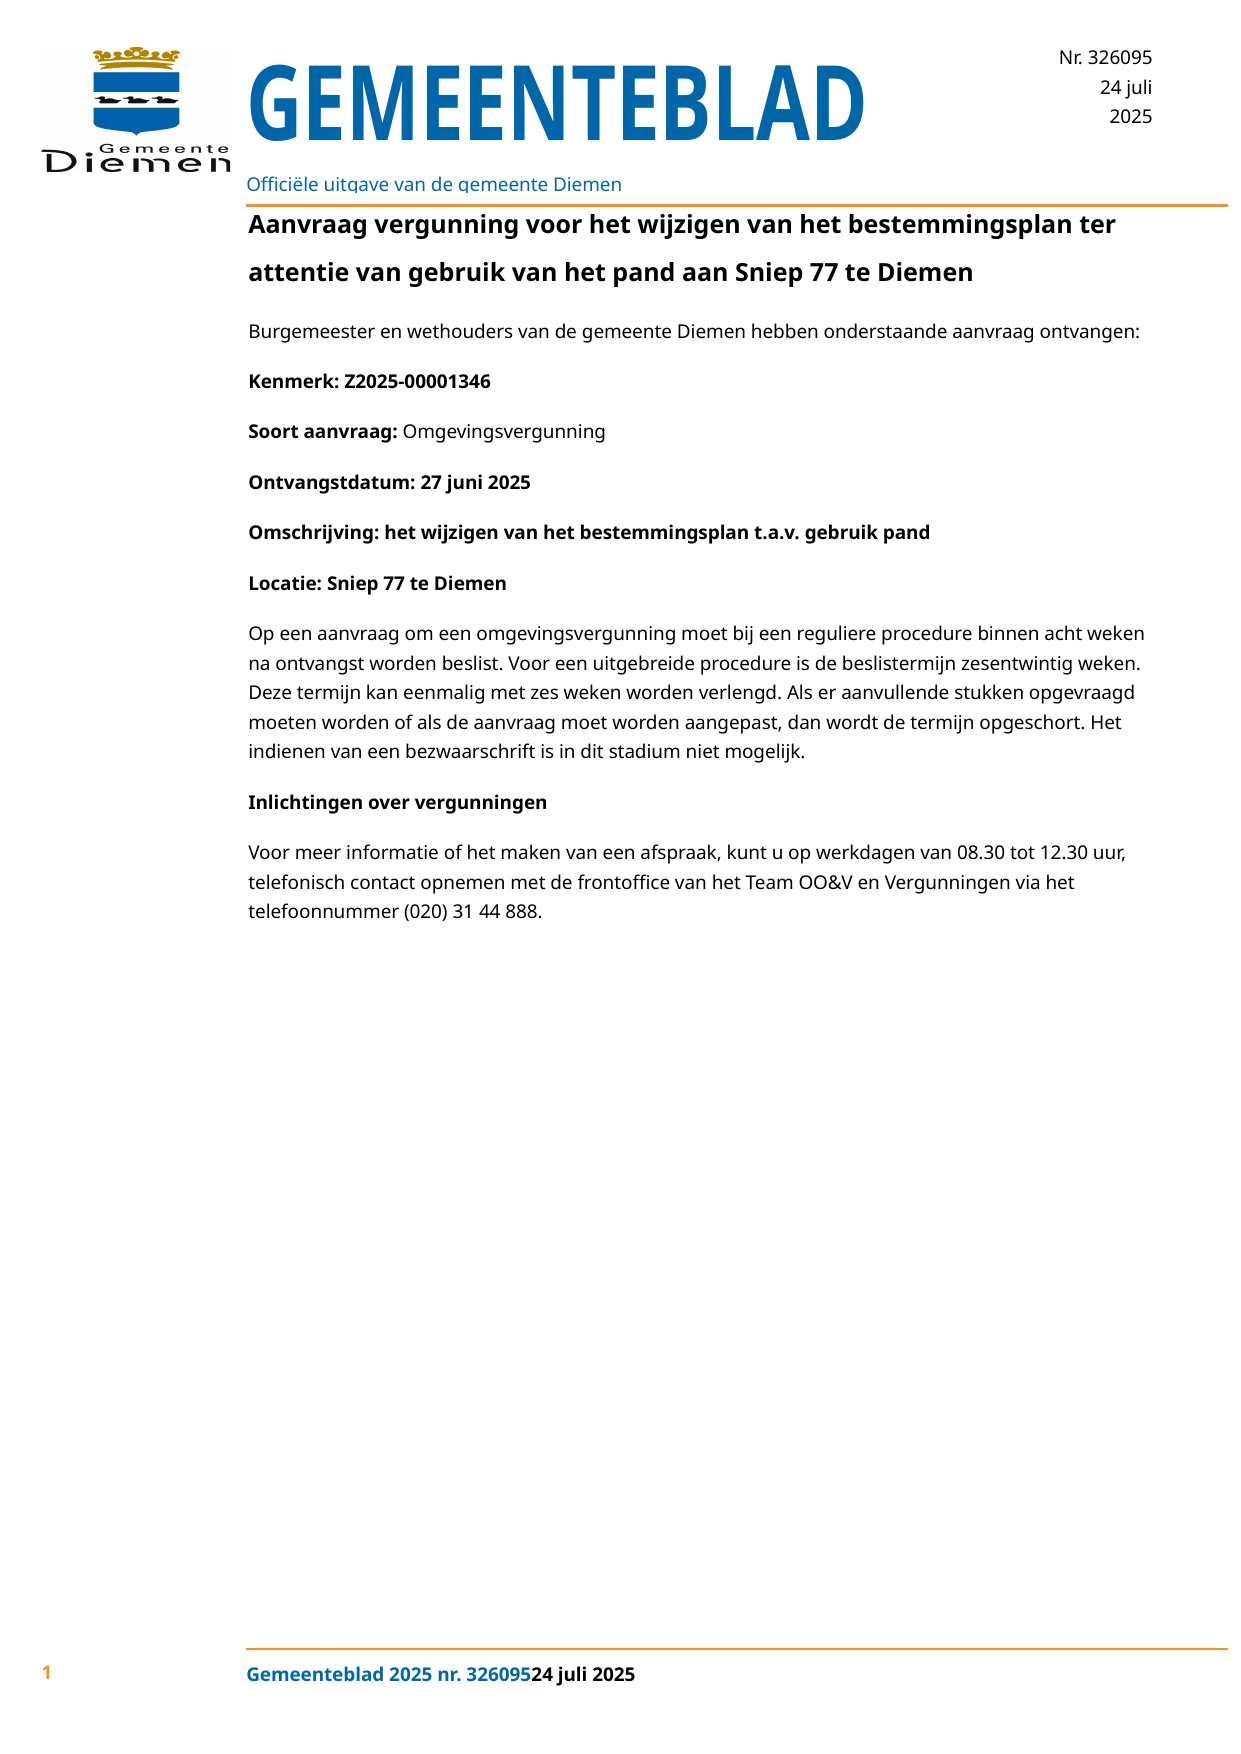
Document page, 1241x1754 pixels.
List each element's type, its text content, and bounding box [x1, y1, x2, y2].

picture [41, 47, 231, 172]
text Ontvangstdatum: 27 juni 2025 [248, 469, 1152, 495]
text Soort aanvraag: Omgevingsvergunning [248, 419, 1152, 444]
text Locatie: Sniep 77 te Diemen [248, 570, 1152, 596]
text Burgemeester en wethouders van de gemeente Diemen hebben onderstaande aanvraag ontvangen: [248, 318, 1152, 344]
text Aanvraag vergunning voor het wijzigen van het bestemmingsplan ter attentie van gebruik van het pand aan Sniep 77 te Diemen [248, 207, 1152, 288]
text Voor meer informatie of het maken van een afspraak, kunt u op werkdagen van 08.30 tot 12.30 uur, telefonisch contact opnemen met de frontoffice van het Team OO&V en Vergunningen via het telefoonnummer (020) 31 44 888. [248, 839, 1152, 924]
text Kenmerk: Z2025-00001346 [248, 368, 1152, 394]
text Inlichtingen over vergunningen [248, 789, 1152, 815]
text Omschrijving: het wijzigen van het bestemmingsplan t.a.v. gebruik pand [248, 519, 1152, 545]
text Op een aanvraag om een omgevingsvergunning moet bij een reguliere procedure binnen acht weken na ontvangst worden beslist. Voor een uitgebreide procedure is de beslistermijn zesentwintig weken. Deze termijn kan eenmalig met zes weken worden verlengd. Als er aanvullende stukken opgevraagd moeten worden of als de aanvraag moet worden aangepast, dan wordt de termijn opgeschort. Het indienen van een bezwaarschrift is in dit stadium niet mogelijk. [248, 620, 1152, 764]
